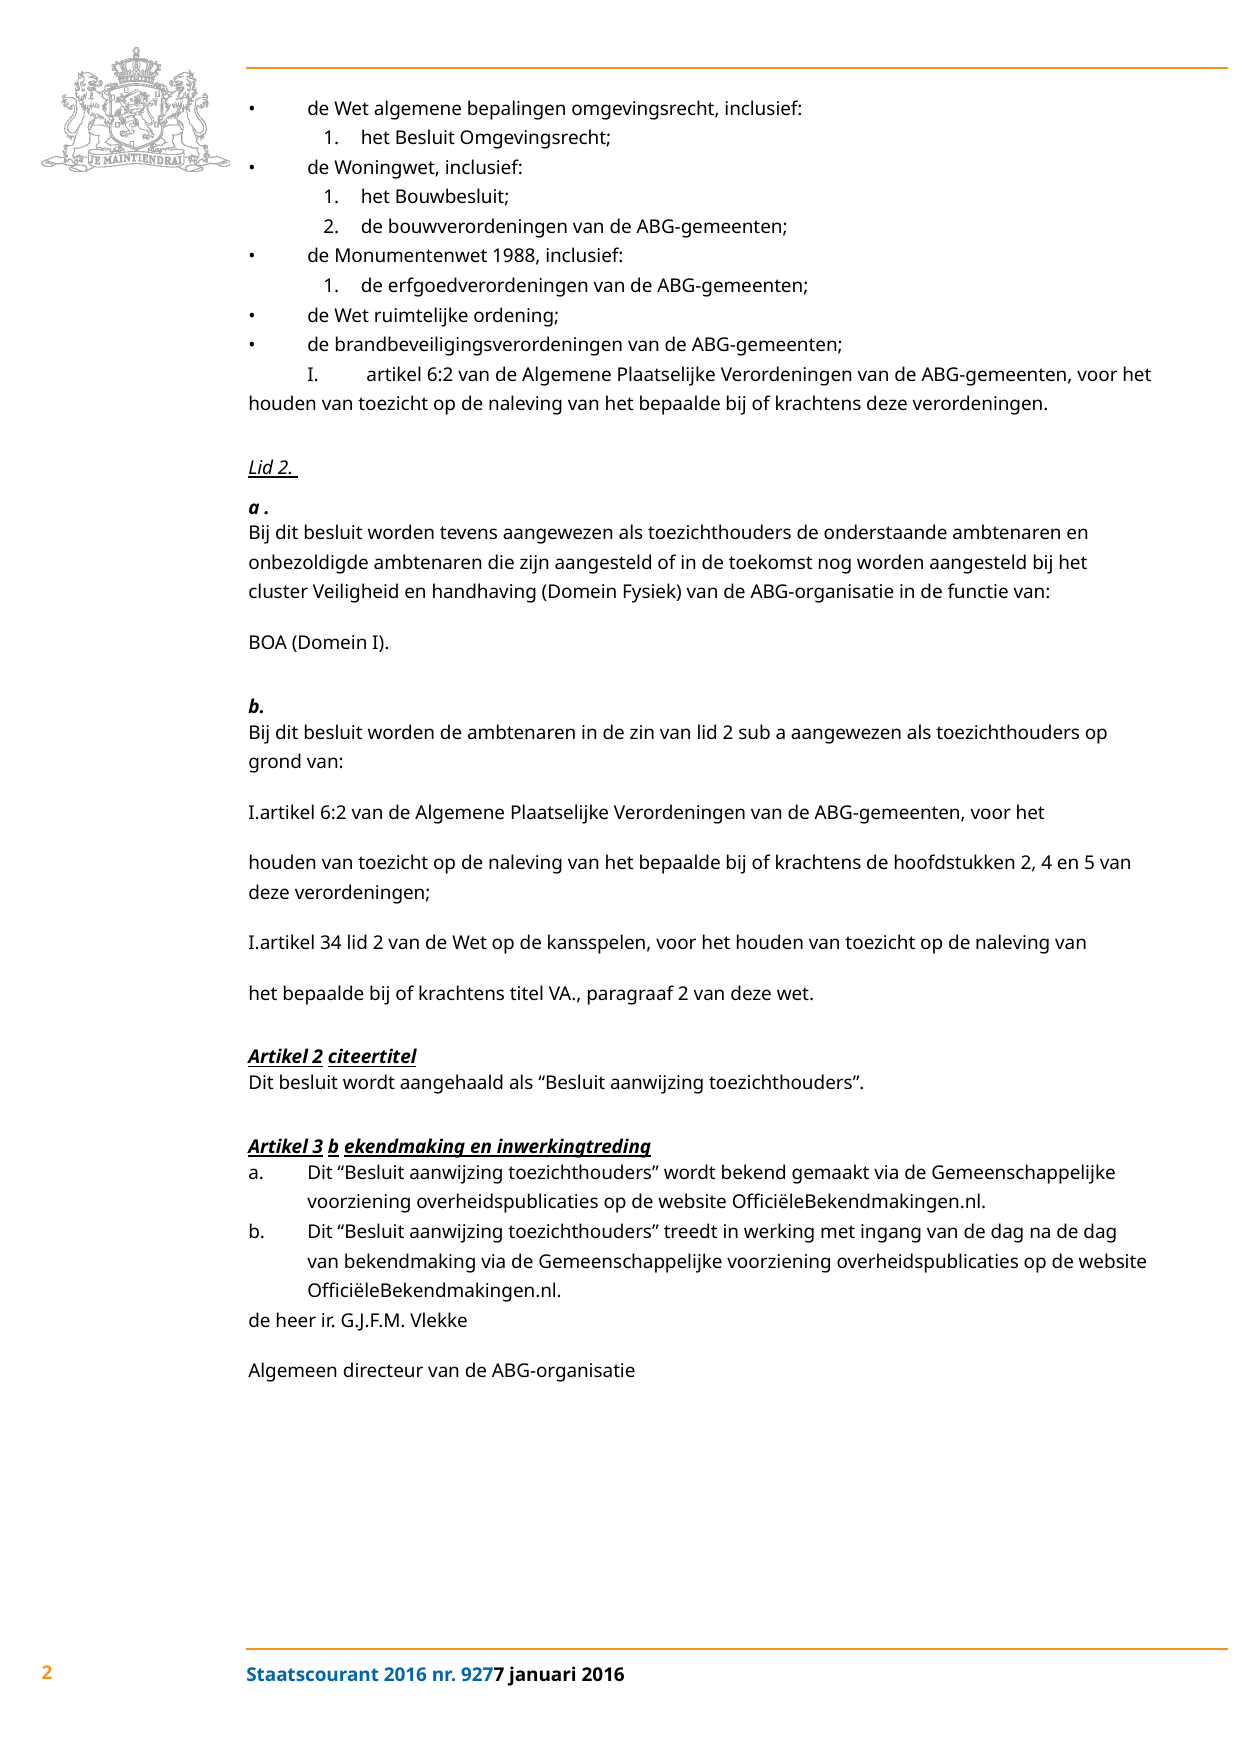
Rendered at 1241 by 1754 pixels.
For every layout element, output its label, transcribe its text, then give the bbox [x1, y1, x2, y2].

list Dit “Besluit aanwijzing toezichthouders” wordt bekend gemaakt via de Gemeenschappelijke voorziening overheidspublicaties op de website OfficiëleBekendmakingen.nl. [248, 1159, 1152, 1214]
list de brandbeveiligingsverordeningen van de ABG-gemeenten; [248, 331, 1152, 357]
list het Besluit Omgevingsrecht; [323, 124, 1152, 150]
text I.artikel 6:2 van de Algemene Plaatselijke Verordeningen van de ABG-gemeenten, voor het [248, 799, 1152, 824]
text Algemeen directeur van de ABG-organisatie [248, 1357, 1152, 1383]
list artikel 6:2 van de Algemene Plaatselijke Verordeningen van de ABG-gemeenten, voor het [307, 361, 1152, 387]
text Bij dit besluit worden tevens aangewezen als toezichthouders de onderstaande ambtenaren en onbezoldigde ambtenaren die zijn aangesteld of in de toekomst nog worden aangesteld bij het cluster Veiligheid en handhaving (Domein Fysiek) van de ABG-organisatie in de functie van: [248, 519, 1152, 604]
text a . [248, 494, 1152, 519]
text Artikel 3 b ekendmaking en inwerkingtreding [248, 1133, 1152, 1159]
text Bij dit besluit worden de ambtenaren in de zin van lid 2 sub a aangewezen als toezichthouders op grond van: [248, 719, 1152, 774]
text de heer ir. G.J.F.M. Vlekke [248, 1307, 1152, 1333]
text Lid 2. [248, 454, 1152, 480]
list Dit “Besluit aanwijzing toezichthouders” treedt in werking met ingang van de dag na de dag van bekendmaking via de Gemeenschappelijke voorziening overheidspublicaties op de website OfficiëleBekendmakingen.nl. [248, 1218, 1152, 1303]
list de Wet algemene bepalingen omgevingsrecht, inclusief: [248, 95, 1152, 121]
list de Monumentenwet 1988, inclusief: [248, 243, 1152, 268]
text houden van toezicht op de naleving van het bepaalde bij of krachtens de hoofdstukken 2, 4 en 5 van deze verordeningen; [248, 849, 1152, 904]
list de bouwverordeningen van de ABG-gemeenten; [323, 213, 1152, 239]
text b. [248, 693, 1152, 719]
text het bepaalde bij of krachtens titel VA., paragraaf 2 van deze wet. [248, 980, 1152, 1005]
text Dit besluit wordt aangehaald als “Besluit aanwijzing toezichthouders”. [248, 1069, 1152, 1095]
list de Woningwet, inclusief: [248, 154, 1152, 180]
list de erfgoedverordeningen van de ABG-gemeenten; [323, 272, 1152, 298]
text I.artikel 34 lid 2 van de Wet op de kansspelen, voor het houden van toezicht op de naleving van [248, 929, 1152, 955]
text Artikel 2 citeertitel [248, 1044, 1152, 1069]
picture [41, 47, 231, 172]
text houden van toezicht op de naleving van het bepaalde bij of krachtens deze verordeningen. [248, 391, 1152, 416]
text BOA (Domein I). [248, 629, 1152, 655]
list de Wet ruimtelijke ordening; [248, 302, 1152, 328]
list het Bouwbesluit; [323, 183, 1152, 209]
